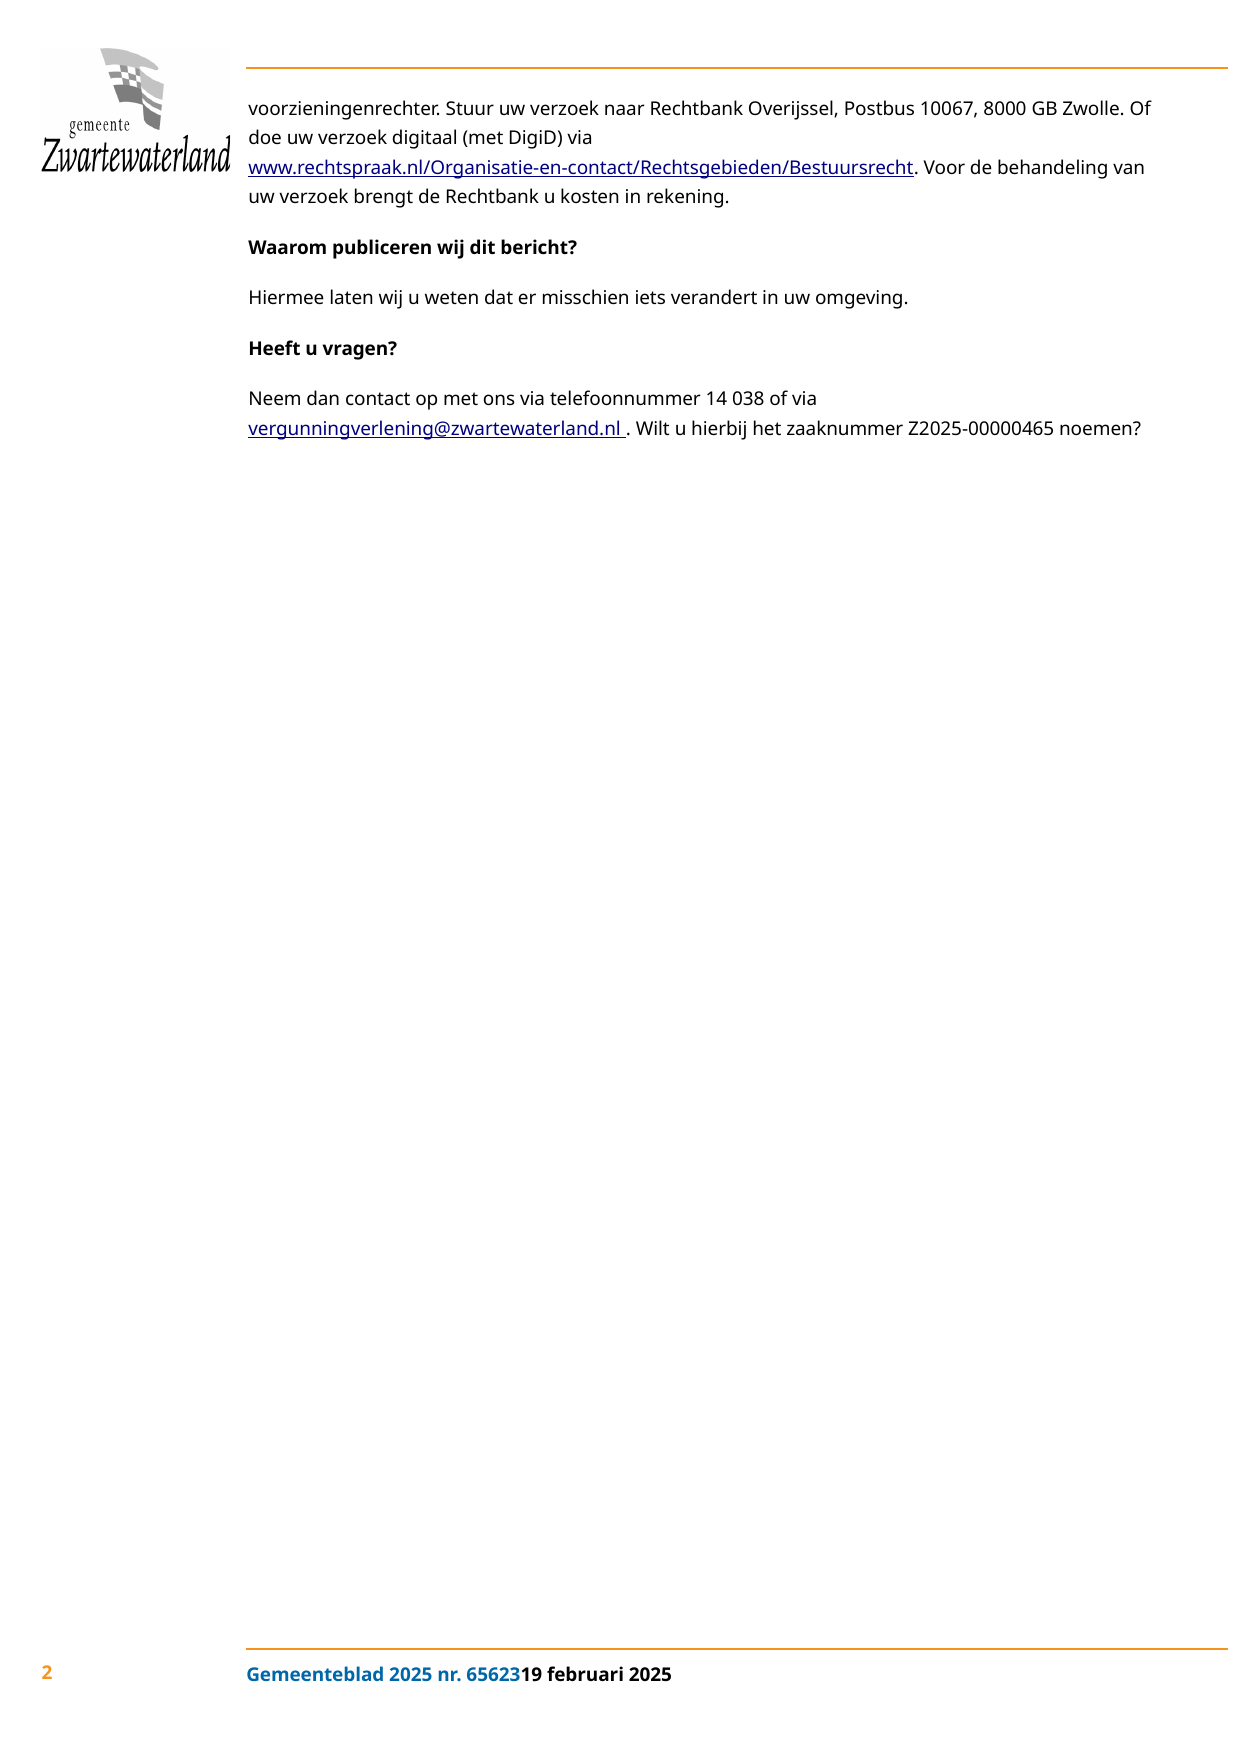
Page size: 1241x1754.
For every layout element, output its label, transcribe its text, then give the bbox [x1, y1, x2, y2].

text Neem dan contact op met ons via telefoonnummer 14 038 of via vergunningverlening@zwartewaterland.nl . Wilt u hierbij het zaaknummer Z2025-00000465 noemen? [248, 385, 1152, 441]
text Hiermee laten wij u weten dat er misschien iets verandert in uw omgeving. [248, 284, 1152, 310]
text Heeft u vragen? [248, 335, 1152, 361]
picture [41, 47, 231, 172]
text Waarom publiceren wij dit bericht? [248, 234, 1152, 260]
text voorzieningenrechter. Stuur uw verzoek naar Rechtbank Overijssel, Postbus 10067, 8000 GB Zwolle. Of doe uw verzoek digitaal (met DigiD) via www.rechtspraak.nl/Organisatie-en-contact/Rechtsgebieden/Bestuursrecht. Voor de behandeling van uw verzoek brengt de Rechtbank u kosten in rekening. [248, 95, 1152, 209]
